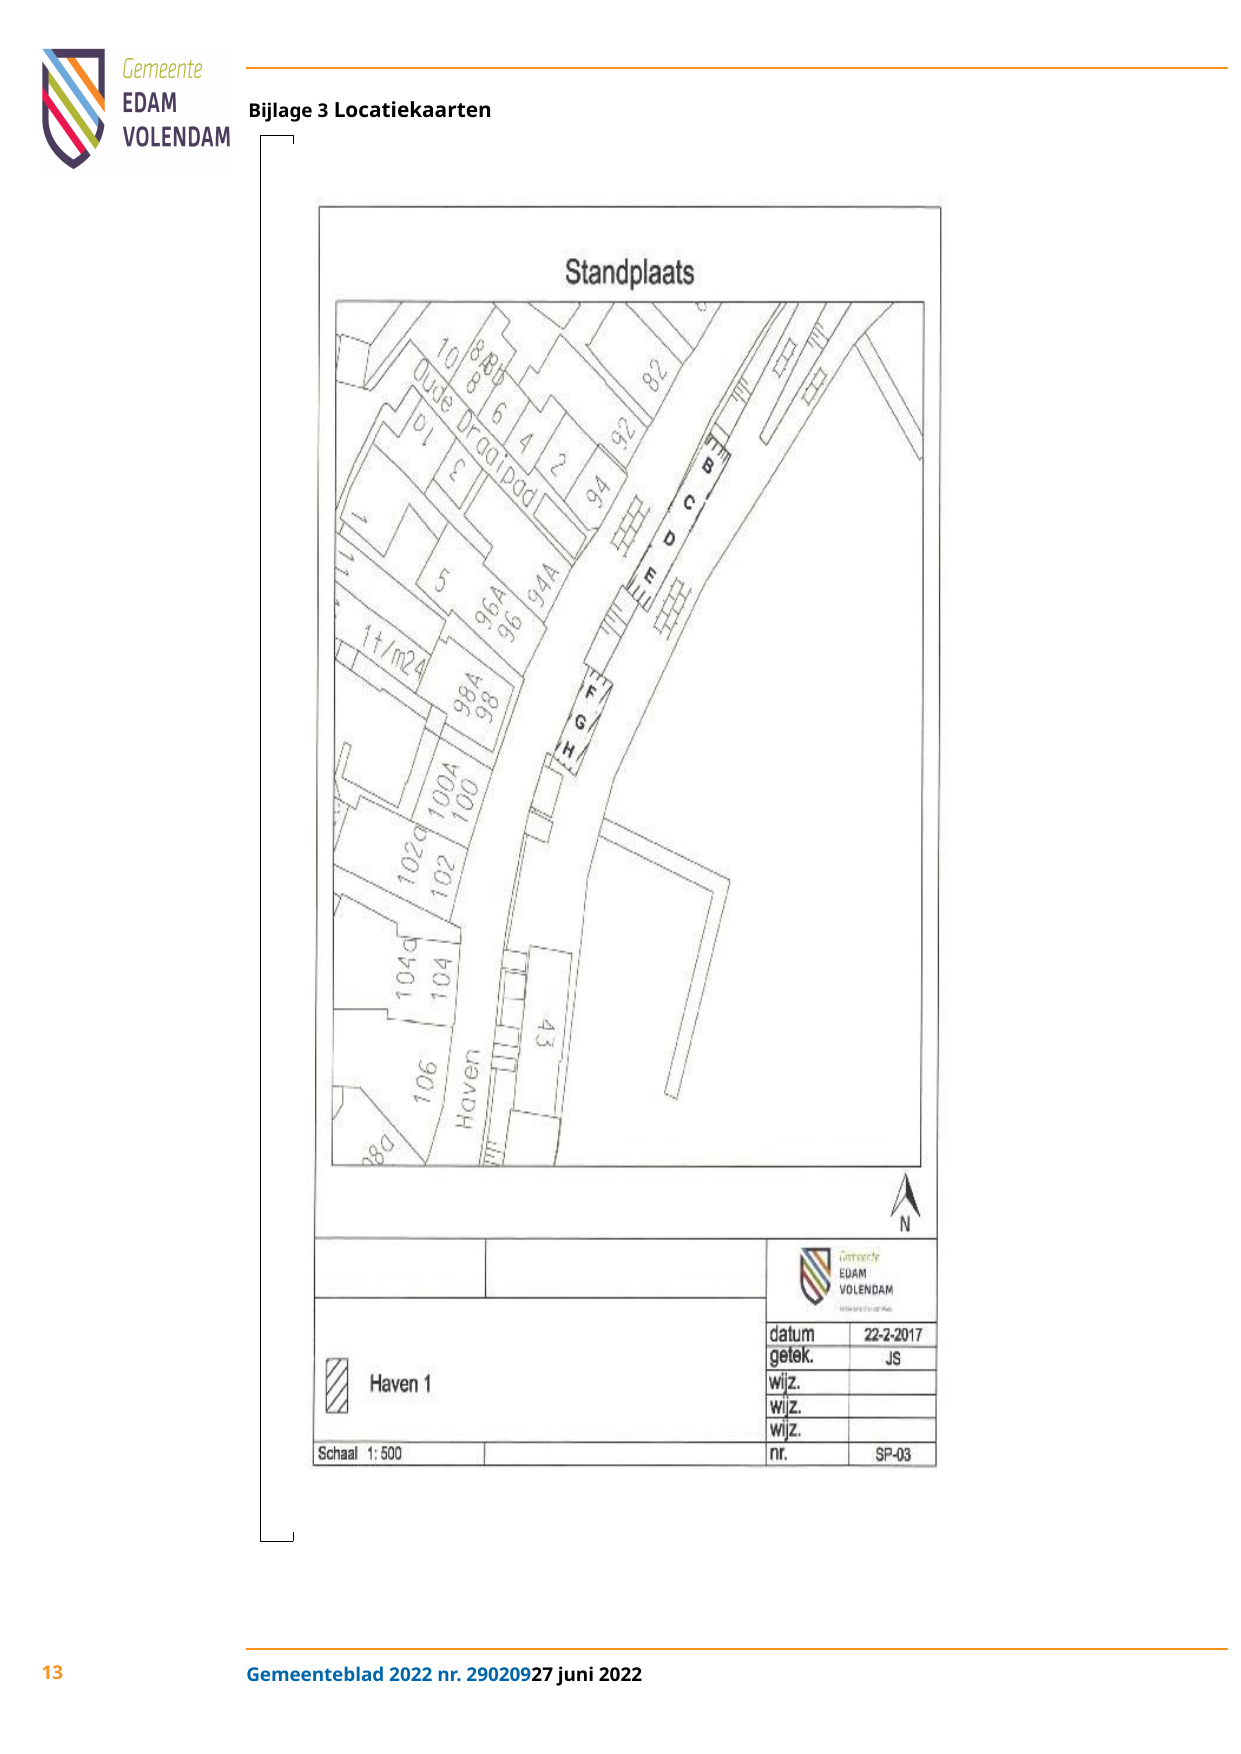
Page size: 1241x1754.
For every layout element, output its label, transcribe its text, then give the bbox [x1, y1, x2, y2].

picture [41, 47, 231, 172]
text Bijlage 3 Locatiekaarten [248, 95, 1152, 123]
picture [268, 144, 978, 1532]
